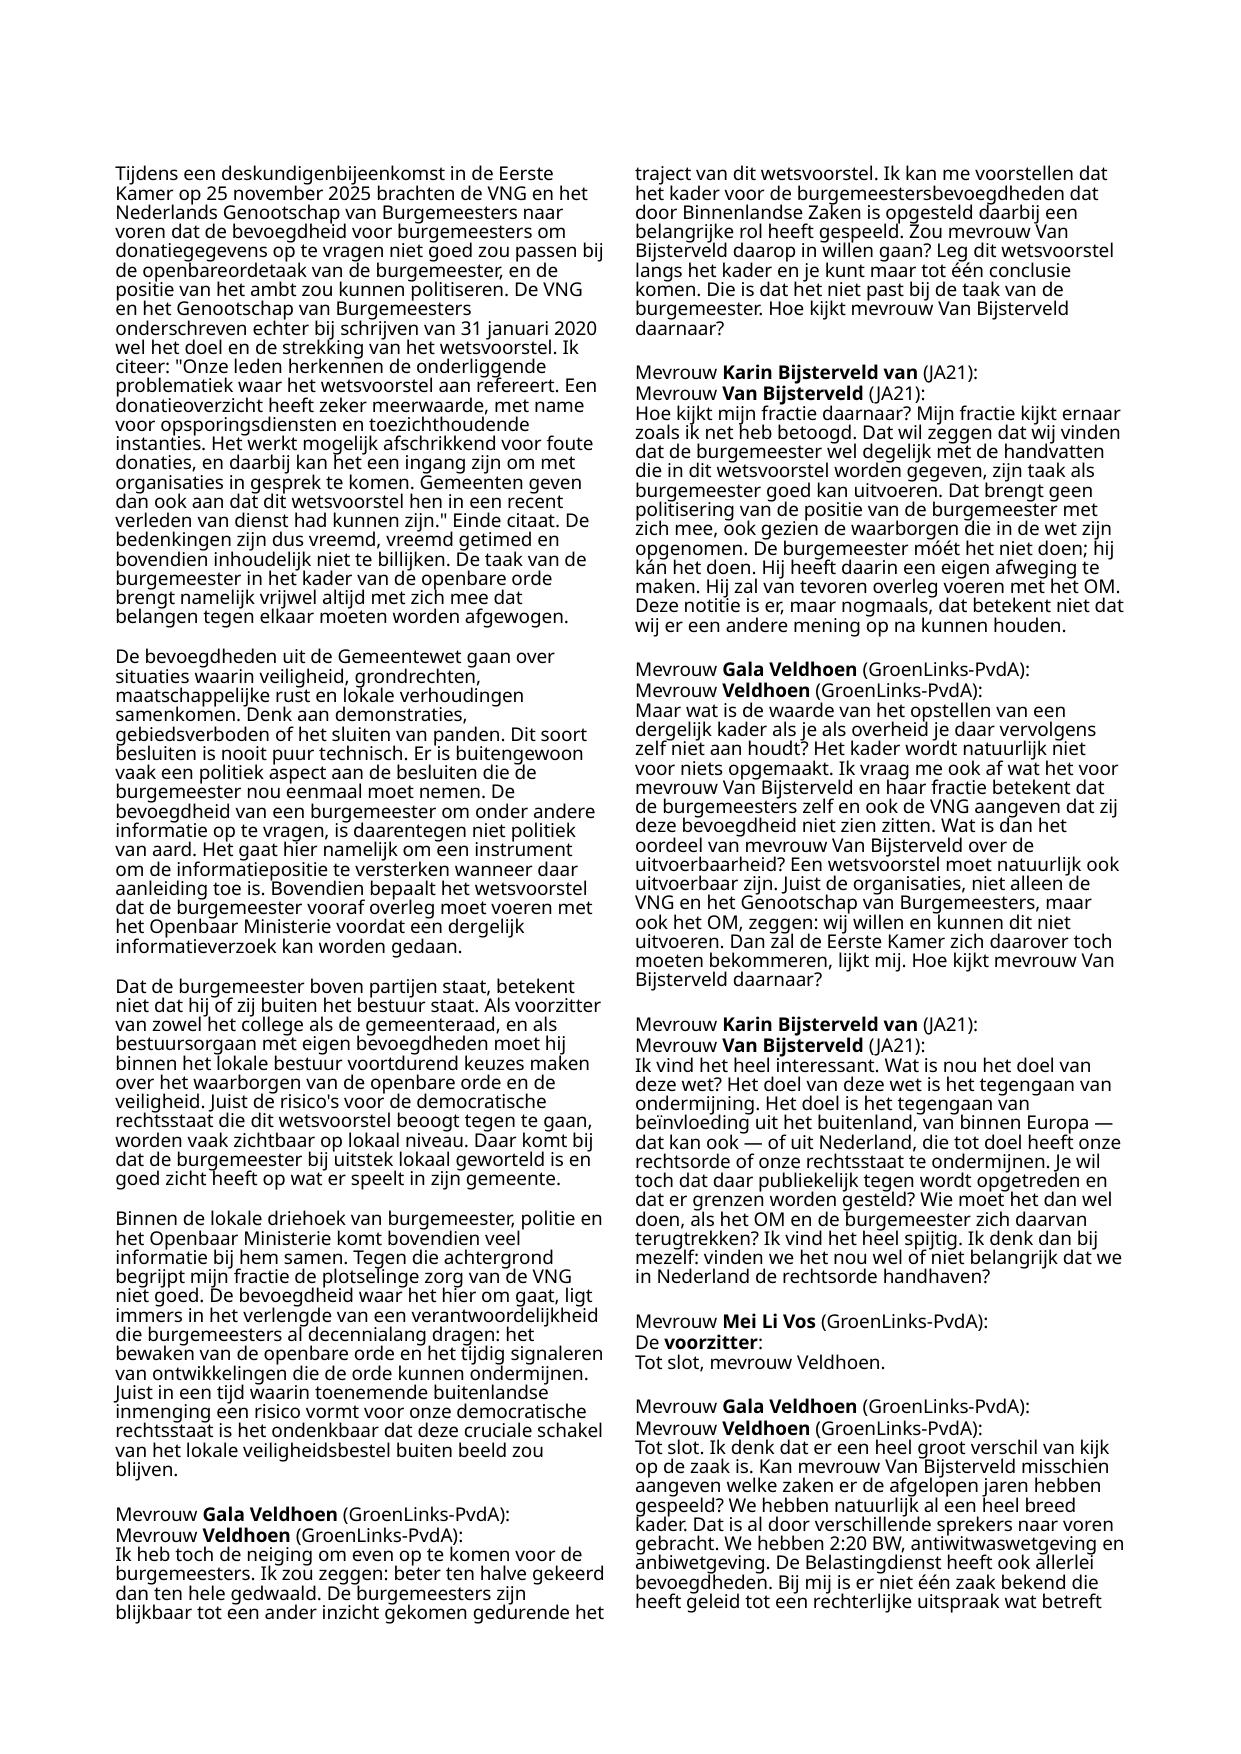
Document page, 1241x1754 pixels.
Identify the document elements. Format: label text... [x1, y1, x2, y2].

text Mevrouw Mei Li Vos (GroenLinks-PvdA): [635, 1309, 1125, 1334]
text Maar wat is de waarde van het opstellen van een dergelijk kader als je als overheid je daar vervolgens zelf niet aan houdt? Het kader wordt natuurlijk niet voor niets opgemaakt. Ik vraag me ook af wat het voor mevrouw Van Bijsterveld en haar fractie betekent dat de burgemeesters zelf en ook de VNG aangeven dat zij deze bevoegdheid niet zien zitten. Wat is dan het oordeel van mevrouw Van Bijsterveld over de uitvoerbaarheid? Een wetsvoorstel moet natuurlijk ook uitvoerbaar zijn. Juist de organisaties, niet alleen de VNG en het Genootschap van Burgemeesters, maar ook het OM, zeggen: wij willen en kunnen dit niet uitvoeren. Dan zal de Eerste Kamer zich daarover toch moeten bekommeren, lijkt mij. Hoe kijkt mevrouw Van Bijsterveld daarnaar? [635, 702, 1125, 991]
text Mevrouw Gala Veldhoen (GroenLinks-PvdA): [635, 657, 1125, 682]
text Mevrouw Van Bijsterveld (JA21): [635, 1037, 1125, 1057]
text De bevoegdheden uit de Gemeentewet gaan over situaties waarin veiligheid, grondrechten, maatschappelijke rust en lokale verhoudingen samenkomen. Denk aan demonstraties, gebiedsverboden of het sluiten van panden. Dit soort besluiten is nooit puur technisch. Er is buitengewoon vaak een politiek aspect aan de besluiten die de burgemeester nou eenmaal moet nemen. De bevoegdheid van een burgemeester om onder andere informatie op te vragen, is daarentegen niet politiek van aard. Het gaat hier namelijk om een instrument om de informatiepositie te versterken wanneer daar aanleiding toe is. Bovendien bepaalt het wetsvoorstel dat de burgemeester vooraf overleg moet voeren met het Openbaar Ministerie voordat een dergelijk informatieverzoek kan worden gedaan. [115, 648, 605, 957]
text Mevrouw Veldhoen (GroenLinks-PvdA): [635, 682, 1125, 702]
text Mevrouw Karin Bijsterveld van (JA21): [635, 359, 1125, 385]
text traject van dit wetsvoorstel. Ik kan me voorstellen dat het kader voor de burgemeestersbevoegdheden dat door Binnenlandse Zaken is opgesteld daarbij een belangrijke rol heeft gespeeld. Zou mevrouw Van Bijsterveld daarop in willen gaan? Leg dit wetsvoorstel langs het kader en je kunt maar tot één conclusie komen. Die is dat het niet past bij de taak van de burgemeester. Hoe kijkt mevrouw Van Bijsterveld daarnaar? [635, 165, 1125, 339]
text Mevrouw Van Bijsterveld (JA21): [635, 385, 1125, 404]
text Mevrouw Veldhoen (GroenLinks-PvdA): [115, 1527, 605, 1546]
text Hoe kijkt mijn fractie daarnaar? Mijn fractie kijkt ernaar zoals ik net heb betoogd. Dat wil zeggen dat wij vinden dat de burgemeester wel degelijk met de handvatten die in dit wetsvoorstel worden gegeven, zijn taak als burgemeester goed kan uitvoeren. Dat brengt geen politisering van de positie van de burgemeester met zich mee, ook gezien de waarborgen die in de wet zijn opgenomen. De burgemeester móét het niet doen; hij kán het doen. Hij heeft daarin een eigen afweging te maken. Hij zal van tevoren overleg voeren met het OM. Deze notitie is er, maar nogmaals, dat betekent niet dat wij er een andere mening op na kunnen houden. [635, 404, 1125, 636]
text Ik heb toch de neiging om even op te komen voor de burgemeesters. Ik zou zeggen: beter ten halve gekeerd dan ten hele gedwaald. De burgemeesters zijn blijkbaar tot een ander inzicht gekomen gedurende het [115, 1546, 605, 1623]
text Mevrouw Gala Veldhoen (GroenLinks-PvdA): [635, 1394, 1125, 1419]
text Ik vind het heel interessant. Wat is nou het doel van deze wet? Het doel van deze wet is het tegengaan van ondermijning. Het doel is het tegengaan van beïnvloeding uit het buitenland, van binnen Europa — dat kan ook — of uit Nederland, die tot doel heeft onze rechtsorde of onze rechtsstaat te ondermijnen. Je wil toch dat daar publiekelijk tegen wordt opgetreden en dat er grenzen worden gesteld? Wie moet het dan wel doen, als het OM en de burgemeester zich daarvan terugtrekken? Ik vind het heel spijtig. Ik denk dan bij mezelf: vinden we het nou wel of niet belangrijk dat we in Nederland de rechtsorde handhaven? [635, 1057, 1125, 1288]
text Mevrouw Karin Bijsterveld van (JA21): [635, 1012, 1125, 1037]
text Tot slot, mevrouw Veldhoen. [635, 1354, 1125, 1373]
text Binnen de lokale driehoek van burgemeester, politie en het Openbaar Ministerie komt bovendien veel informatie bij hem samen. Tegen die achtergrond begrijpt mijn fractie de plotselinge zorg van de VNG niet goed. De bevoegdheid waar het hier om gaat, ligt immers in het verlengde van een verantwoordelijkheid die burgemeesters al decennialang dragen: het bewaken van de openbare orde en het tijdig signaleren van ontwikkelingen die de orde kunnen ondermijnen. Juist in een tijd waarin toenemende buitenlandse inmenging een risico vormt voor onze democratische rechtsstaat is het ondenkbaar dat deze cruciale schakel van het lokale veiligheidsbestel buiten beeld zou blijven. [115, 1210, 605, 1480]
text Mevrouw Gala Veldhoen (GroenLinks-PvdA): [115, 1501, 605, 1527]
text Mevrouw Veldhoen (GroenLinks-PvdA): [635, 1419, 1125, 1439]
text Dat de burgemeester boven partijen staat, betekent niet dat hij of zij buiten het bestuur staat. Als voorzitter van zowel het college als de gemeenteraad, en als bestuursorgaan met eigen bevoegdheden moet hij binnen het lokale bestuur voortdurend keuzes maken over het waarborgen van de openbare orde en de veiligheid. Juist de risico's voor de democratische rechtsstaat die dit wetsvoorstel beoogt tegen te gaan, worden vaak zichtbaar op lokaal niveau. Daar komt bij dat de burgemeester bij uitstek lokaal geworteld is en goed zicht heeft op wat er speelt in zijn gemeente. [115, 978, 605, 1189]
text Tijdens een deskundigenbijeenkomst in de Eerste Kamer op 25 november 2025 brachten de VNG en het Nederlands Genootschap van Burgemeesters naar voren dat de bevoegdheid voor burgemeesters om donatiegegevens op te vragen niet goed zou passen bij de openbareordetaak van de burgemeester, en de positie van het ambt zou kunnen politiseren. De VNG en het Genootschap van Burgemeesters onderschreven echter bij schrijven van 31 januari 2020 wel het doel en de strekking van het wetsvoorstel. Ik citeer: "Onze leden herkennen de onderliggende problematiek waar het wetsvoorstel aan refereert. Een donatieoverzicht heeft zeker meerwaarde, met name voor opsporingsdiensten en toezichthoudende instanties. Het werkt mogelijk afschrikkend voor foute donaties, en daarbij kan het een ingang zijn om met organisaties in gesprek te komen. Gemeenten geven dan ook aan dat dit wetsvoorstel hen in een recent verleden van dienst had kunnen zijn." Einde citaat. De bedenkingen zijn dus vreemd, vreemd getimed en bovendien inhoudelijk niet te billijken. De taak van de burgemeester in het kader van de openbare orde brengt namelijk vrijwel altijd met zich mee dat belangen tegen elkaar moeten worden afgewogen. [115, 165, 605, 628]
text De voorzitter: [635, 1334, 1125, 1354]
text Tot slot. Ik denk dat er een heel groot verschil van kijk op de zaak is. Kan mevrouw Van Bijsterveld misschien aangeven welke zaken er de afgelopen jaren hebben gespeeld? We hebben natuurlijk al een heel breed kader. Dat is al door verschillende sprekers naar voren gebracht. We hebben 2:20 BW, antiwitwaswetgeving en anbiwetgeving. De Belastingdienst heeft ook allerlei bevoegdheden. Bij mij is er niet één zaak bekend die heeft geleid tot een rechterlijke uitspraak wat betreft [635, 1439, 1125, 1612]
